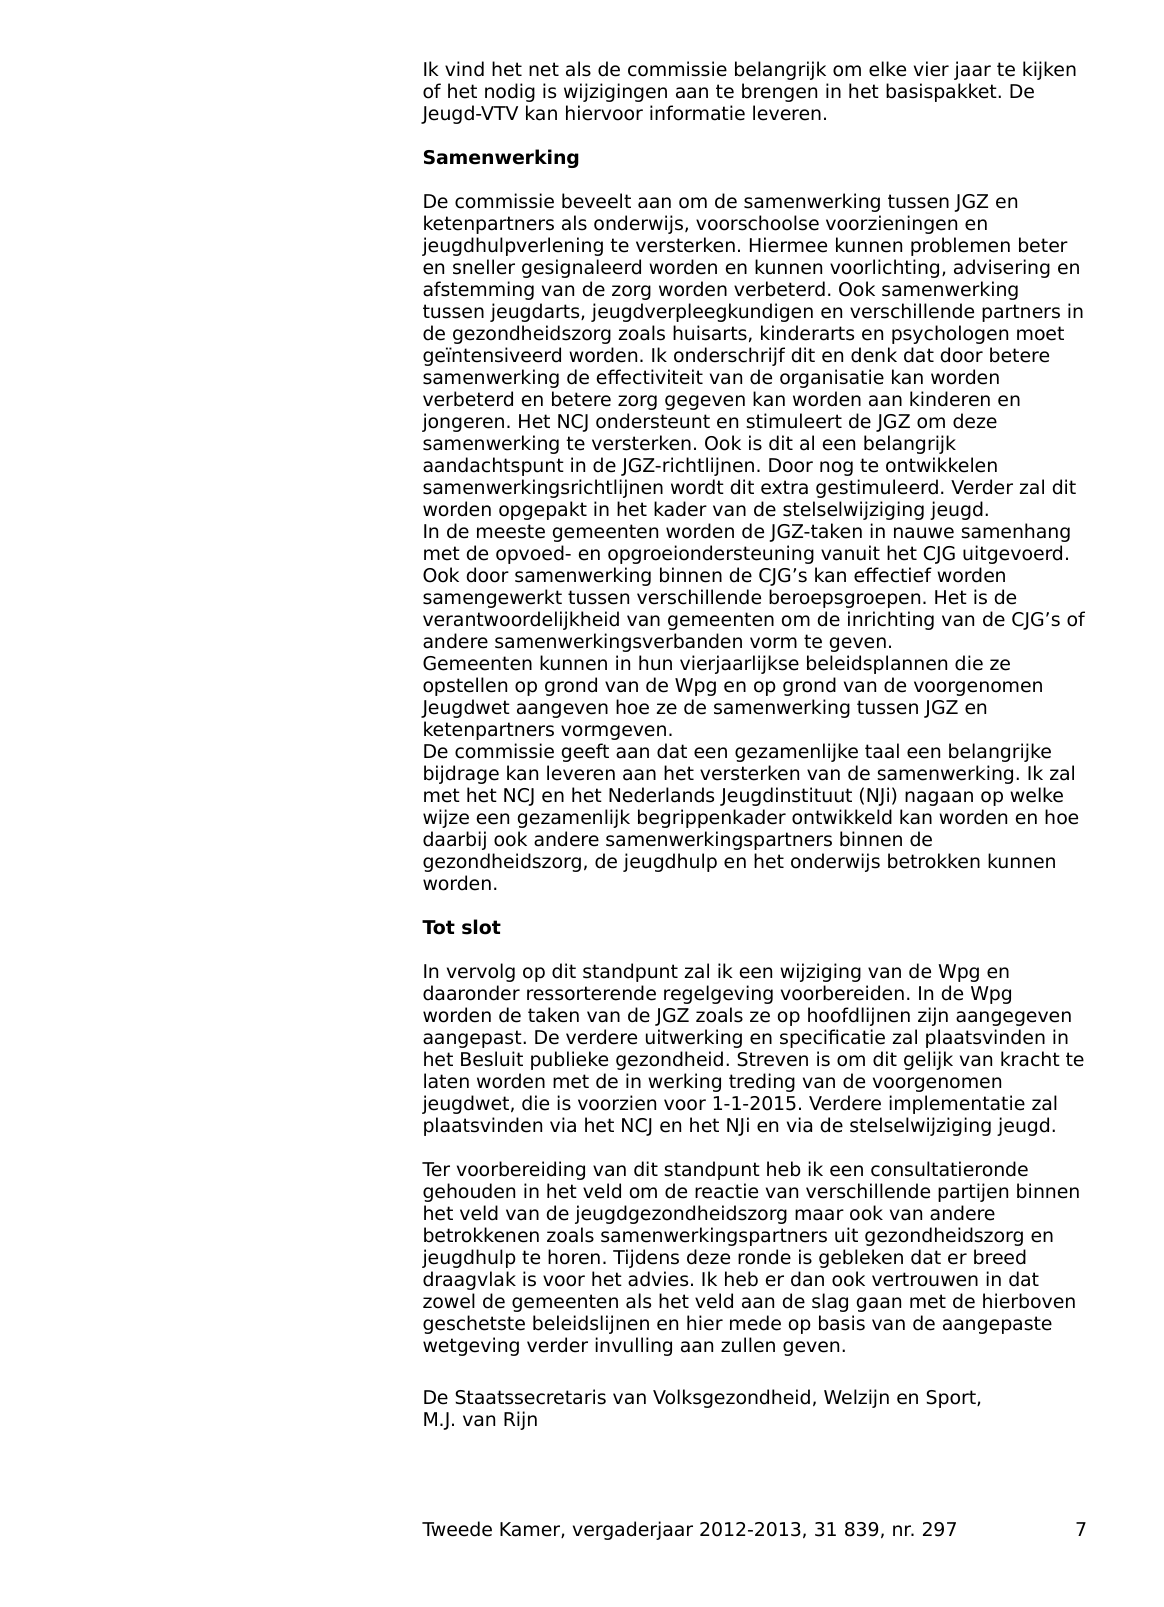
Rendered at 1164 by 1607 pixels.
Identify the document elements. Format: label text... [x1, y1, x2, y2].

text Ik vind het net als de commissie belangrijk om elke vier jaar te kijken of het nodig is wijzigingen aan te brengen in het basispakket. De Jeugd-VTV kan hiervoor informatie leveren. [422, 59, 1087, 125]
text In de meeste gemeenten worden de JGZ-taken in nauwe samenhang met de opvoed- en opgroeiondersteuning vanuit het CJG uitgevoerd. Ook door samenwerking binnen de CJG’s kan effectief worden samengewerkt tussen verschillende beroepsgroepen. Het is de verantwoordelijkheid van gemeenten om de inrichting van de CJG’s of andere samenwerkingsverbanden vorm te geven. [422, 521, 1087, 653]
text In vervolg op dit standpunt zal ik een wijziging van de Wpg en daaronder ressorterende regelgeving voorbereiden. In de Wpg worden de taken van de JGZ zoals ze op hoofdlijnen zijn aangegeven aangepast. De verdere uitwerking en specificatie zal plaatsvinden in het Besluit publieke gezondheid. Streven is om dit gelijk van kracht te laten worden met de in werking treding van de voorgenomen jeugdwet, die is voorzien voor 1-1-2015. Verdere implementatie zal plaatsvinden via het NCJ en het NJi en via de stelselwijziging jeugd. [422, 961, 1087, 1137]
text De commissie beveelt aan om de samenwerking tussen JGZ en ketenpartners als onderwijs, voorschoolse voorzieningen en jeugdhulpverlening te versterken. Hiermee kunnen problemen beter en sneller gesignaleerd worden en kunnen voorlichting, advisering en afstemming van de zorg worden verbeterd. Ook samenwerking tussen jeugdarts, jeugdverpleegkundigen en verschillende partners in de gezondheidszorg zoals huisarts, kinderarts en psychologen moet geïntensiveerd worden. Ik onderschrijf dit en denk dat door betere samenwerking de effectiviteit van de organisatie kan worden verbeterd en betere zorg gegeven kan worden aan kinderen en jongeren. Het NCJ ondersteunt en stimuleert de JGZ om deze samenwerking te versterken. Ook is dit al een belangrijk aandachtspunt in de JGZ-richtlijnen. Door nog te ontwikkelen samenwerkingsrichtlijnen wordt dit extra gestimuleerd. Verder zal dit worden opgepakt in het kader van de stelselwijziging jeugd. [422, 191, 1087, 521]
text Ter voorbereiding van dit standpunt heb ik een consultatieronde gehouden in het veld om de reactie van verschillende partijen binnen het veld van de jeugdgezondheidszorg maar ook van andere betrokkenen zoals samenwerkingspartners uit gezondheidszorg en jeugdhulp te horen. Tijdens deze ronde is gebleken dat er breed draagvlak is voor het advies. Ik heb er dan ook vertrouwen in dat zowel de gemeenten als het veld aan de slag gaan met de hierboven geschetste beleidslijnen en hier mede op basis van de aangepaste wetgeving verder invulling aan zullen geven. [422, 1159, 1087, 1357]
text De Staatssecretaris van Volksgezondheid, Welzijn en Sport, M.J. van Rijn [422, 1387, 1087, 1431]
subtitle Tot slot [422, 917, 1087, 939]
subtitle Samenwerking [422, 147, 1087, 169]
text De commissie geeft aan dat een gezamenlijke taal een belangrijke bijdrage kan leveren aan het versterken van de samenwerking. Ik zal met het NCJ en het Nederlands Jeugdinstituut (NJi) nagaan op welke wijze een gezamenlijk begrippenkader ontwikkeld kan worden en hoe daarbij ook andere samenwerkingspartners binnen de gezondheidszorg, de jeugdhulp en het onderwijs betrokken kunnen worden. [422, 741, 1087, 895]
text Gemeenten kunnen in hun vierjaarlijkse beleidsplannen die ze opstellen op grond van de Wpg en op grond van de voorgenomen Jeugdwet aangeven hoe ze de samenwerking tussen JGZ en ketenpartners vormgeven. [422, 653, 1087, 741]
